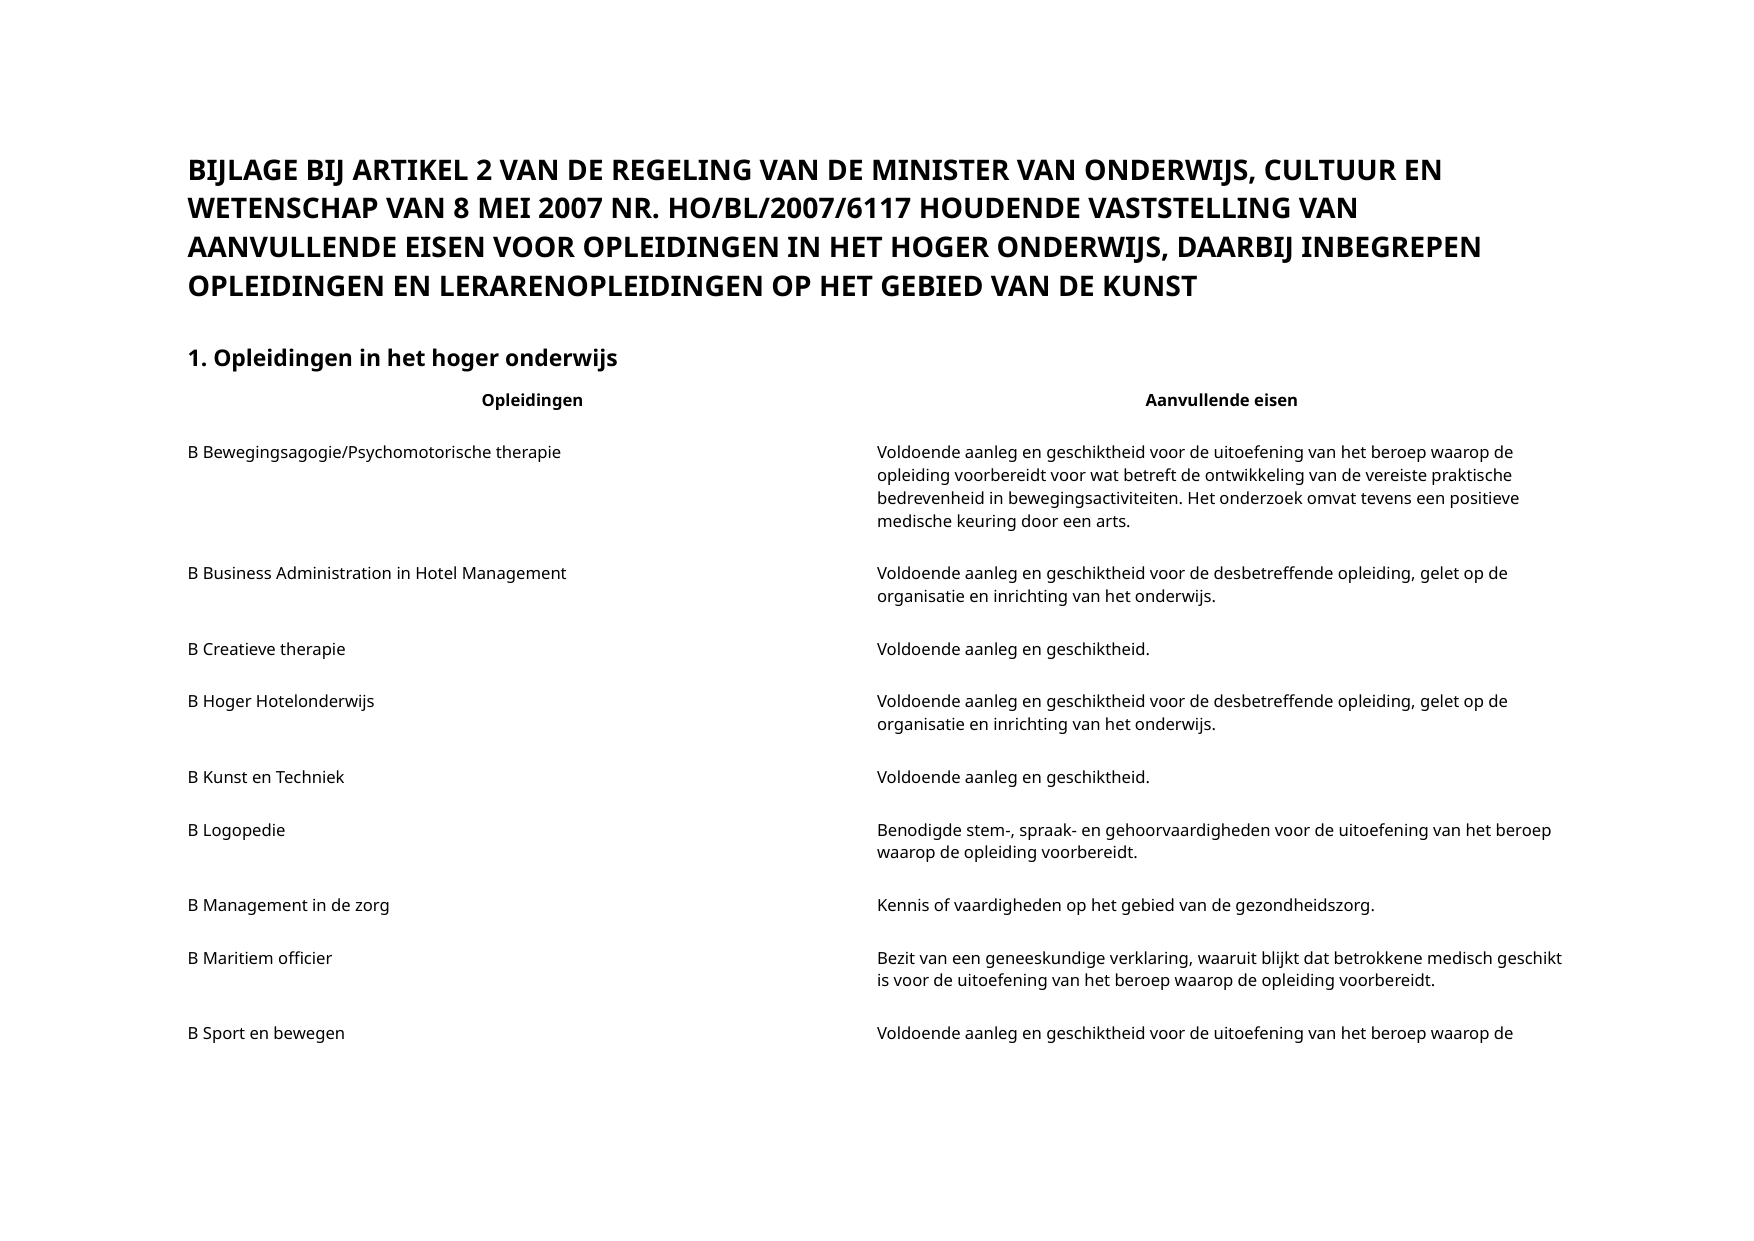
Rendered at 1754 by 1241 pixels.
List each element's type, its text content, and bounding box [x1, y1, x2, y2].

table_header Opleidingen [188, 388, 877, 441]
table_cell B Maritiem officier [188, 946, 877, 1022]
table_cell Voldoende aanleg en geschiktheid. [877, 637, 1566, 690]
table_cell Voldoende aanleg en geschiktheid voor de uitoefening van het beroep waarop de opleiding voorbereidt voor wat betreft de ontwikkeling van de vereiste praktische bedrevenheid in bewegingsactiviteiten. Het onderzoek omvat tevens een positieve medische keuring door een arts. [877, 441, 1566, 562]
table_cell Kennis of vaardigheden op het gebied van de gezondheidszorg. [877, 894, 1566, 946]
table_cell B Kunst en Techniek [188, 765, 877, 818]
table_cell B Logopedie [188, 818, 877, 893]
text 1. Opleidingen in het hoger onderwijs [187, 342, 1566, 373]
table_cell Voldoende aanleg en geschiktheid. [877, 765, 1566, 818]
table_cell Bezit van een geneeskundige verklaring, waaruit blijkt dat betrokkene medisch geschikt is voor de uitoefening van het beroep waarop de opleiding voorbereidt. [877, 946, 1566, 1022]
table_cell B Bewegingsagogie/Psychomotorische therapie [188, 441, 877, 562]
table_cell B Hoger Hotelonderwijs [188, 690, 877, 765]
table_cell Benodigde stem-, spraak- en gehoorvaardigheden voor de uitoefening van het beroep waarop de opleiding voorbereidt. [877, 818, 1566, 893]
table_cell Voldoende aanleg en geschiktheid voor de uitoefening van het beroep waarop de [877, 1022, 1566, 1044]
table_header Aanvullende eisen [877, 388, 1566, 441]
subtitle BIJLAGE BIJ ARTIKEL 2 VAN DE REGELING VAN DE MINISTER VAN ONDERWIJS, CULTUUR EN WETENSCHAP VAN 8 MEI 2007 NR. HO/BL/2007/6117 HOUDENDE VASTSTELLING VAN AANVULLENDE EISEN VOOR OPLEIDINGEN IN HET HOGER ONDERWIJS, DAARBIJ INBEGREPEN OPLEIDINGEN EN LERARENOPLEIDINGEN OP HET GEBIED VAN DE KUNST [187, 150, 1566, 304]
table_cell B Sport en bewegen [188, 1022, 877, 1044]
table_cell Voldoende aanleg en geschiktheid voor de desbetreffende opleiding, gelet op de organisatie en inrichting van het onderwijs. [877, 562, 1566, 637]
table_cell B Creatieve therapie [188, 637, 877, 690]
table_cell B Management in de zorg [188, 894, 877, 946]
table_cell B Business Administration in Hotel Management [188, 562, 877, 637]
table_cell Voldoende aanleg en geschiktheid voor de desbetreffende opleiding, gelet op de organisatie en inrichting van het onderwijs. [877, 690, 1566, 765]
